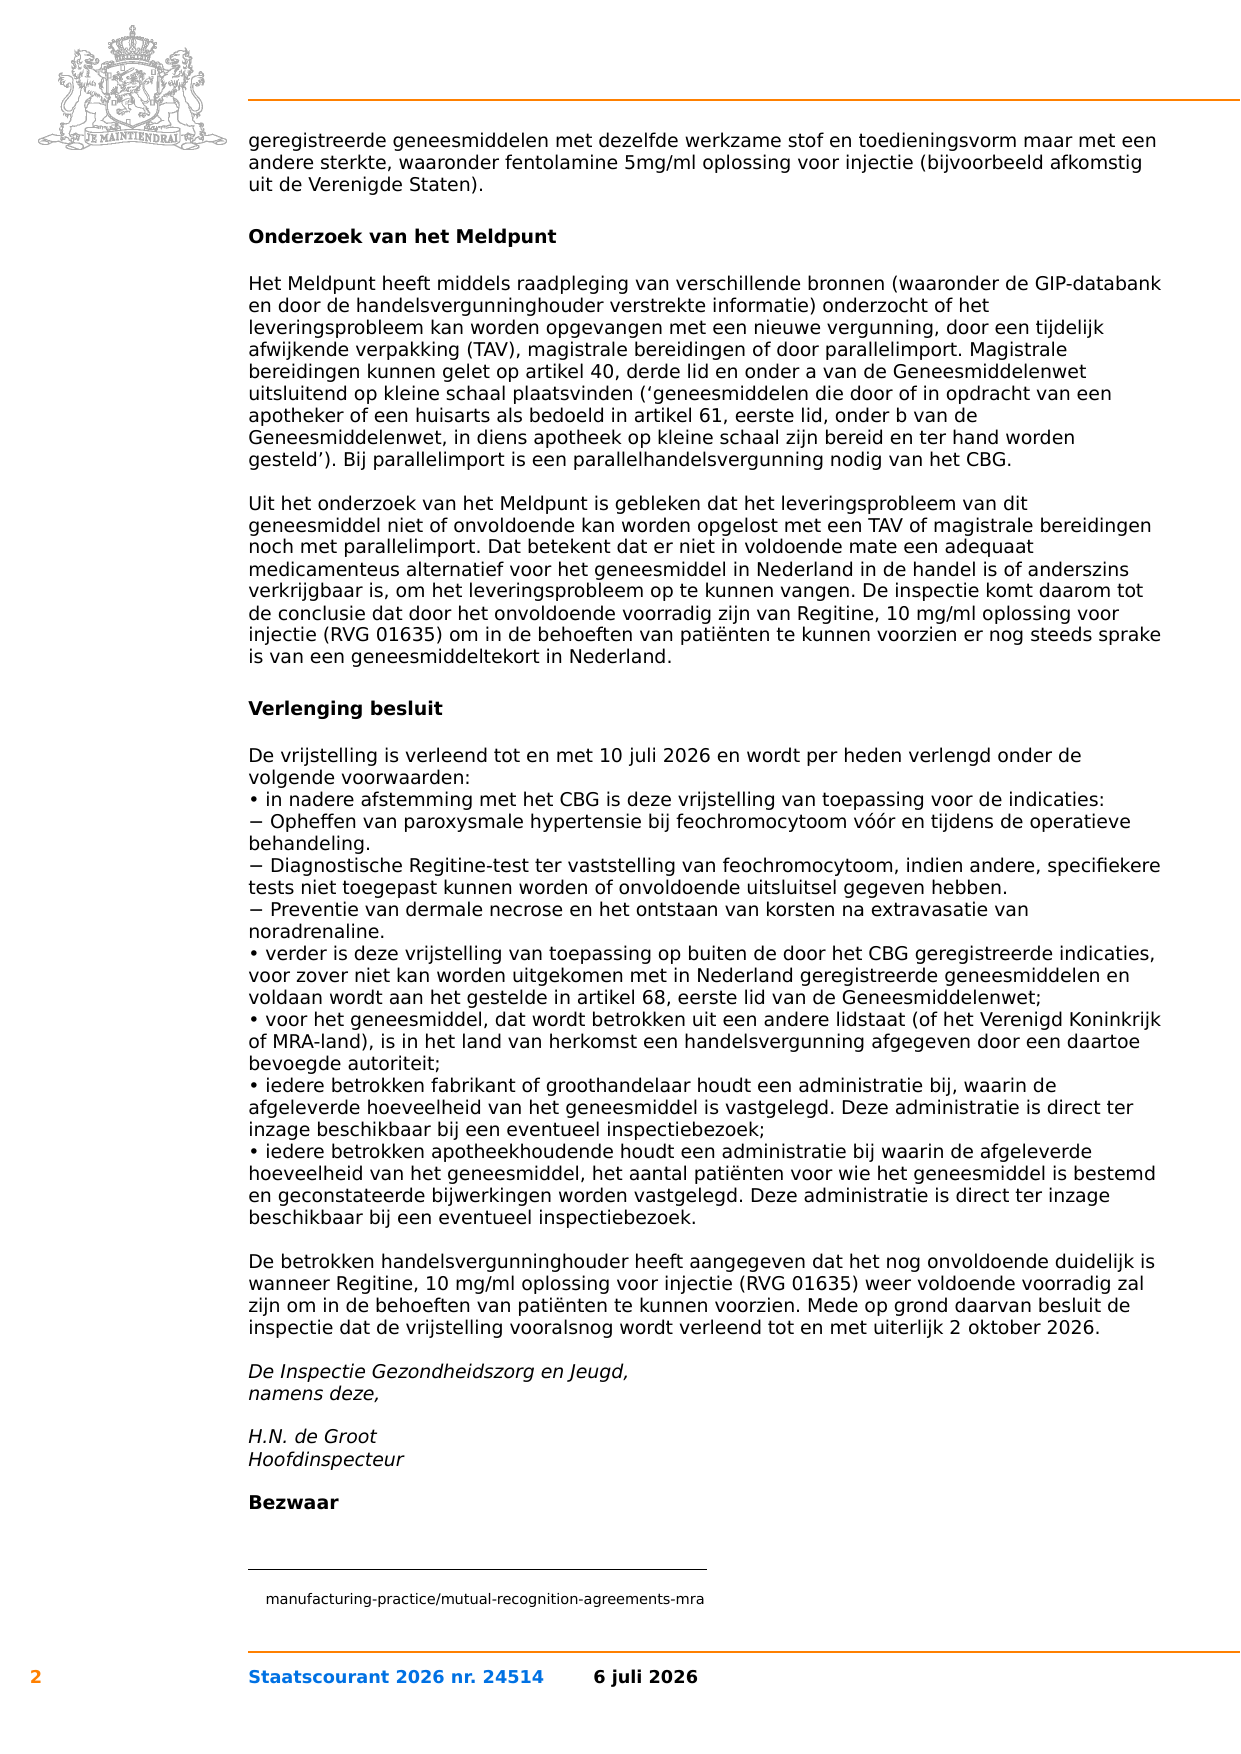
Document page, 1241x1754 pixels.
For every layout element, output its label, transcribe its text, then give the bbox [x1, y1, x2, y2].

picture [38, 25, 227, 150]
text Bezwaar [248, 1492, 1163, 1514]
text − Opheffen van paroxysmale hypertensie bij feochromocytoom vóór en tijdens de operatieve behandeling. [248, 811, 1163, 855]
text • iedere betrokken apotheekhoudende houdt een administratie bij waarin de afgeleverde hoeveelheid van het geneesmiddel, het aantal patiënten voor wie het geneesmiddel is bestemd en geconstateerde bijwerkingen worden vastgelegd. Deze administratie is direct ter inzage beschikbaar bij een eventueel inspectiebezoek. [248, 1141, 1163, 1229]
text De betrokken handelsvergunninghouder heeft aangegeven dat het nog onvoldoende duidelijk is wanneer Regitine, 10 mg/ml oplossing voor injectie (RVG 01635) weer voldoende voorradig zal zijn om in de behoeften van patiënten te kunnen voorzien. Mede op grond daarvan besluit de inspectie dat de vrijstelling vooralsnog wordt verleend tot en met uiterlijk 2 oktober 2026. [248, 1251, 1163, 1339]
text Het Meldpunt heeft middels raadpleging van verschillende bronnen (waaronder de GIP-databank en door de handelsvergunninghouder verstrekte informatie) onderzocht of het leveringsprobleem kan worden opgevangen met een nieuwe vergunning, door een tijdelijk afwijkende verpakking (TAV), magistrale bereidingen of door parallelimport. Magistrale bereidingen kunnen gelet op artikel 40, derde lid en onder a van de Geneesmiddelenwet uitsluitend op kleine schaal plaatsvinden (‘geneesmiddelen die door of in opdracht van een apotheker of een huisarts als bedoeld in artikel 61, eerste lid, onder b van de Geneesmiddelenwet, in diens apotheek op kleine schaal zijn bereid en ter hand worden gesteld’). Bij parallelimport is een parallelhandelsvergunning nodig van het CBG. [248, 273, 1163, 471]
text • iedere betrokken fabrikant of groothandelaar houdt een administratie bij, waarin de afgeleverde hoeveelheid van het geneesmiddel is vastgelegd. Deze administratie is direct ter inzage beschikbaar bij een eventueel inspectiebezoek; [248, 1075, 1163, 1141]
text Uit het onderzoek van het Meldpunt is gebleken dat het leveringsprobleem van dit geneesmiddel niet of onvoldoende kan worden opgelost met een TAV of magistrale bereidingen noch met parallelimport. Dat betekent dat er niet in voldoende mate een adequaat medicamenteus alternatief voor het geneesmiddel in Nederland in de handel is of anderszins verkrijgbaar is, om het leveringsprobleem op te kunnen vangen. De inspectie komt daarom tot de conclusie dat door het onvoldoende voorradig zijn van Regitine, 10 mg/ml oplossing voor injectie (RVG 01635) om in de behoeften van patiënten te kunnen voorzien er nog steeds sprake is van een geneesmiddeltekort in Nederland. [248, 492, 1163, 668]
text − Diagnostische Regitine-test ter vaststelling van feochromocytoom, indien andere, specifiekere tests niet toegepast kunnen worden of onvoldoende uitsluitsel gegeven hebben. [248, 855, 1163, 899]
text geregistreerde geneesmiddelen met dezelfde werkzame stof en toedieningsvorm maar met een andere sterkte, waaronder fentolamine 5mg/ml oplossing voor injectie (bijvoorbeeld afkomstig uit de Verenigde Staten). [248, 130, 1163, 196]
text De Inspectie Gezondheidszorg en Jeugd, namens deze, H.N. de Groot Hoofdinspecteur [248, 1361, 1163, 1470]
text • voor het geneesmiddel, dat wordt betrokken uit een andere lidstaat (of het Verenigd Koninkrijk of MRA-land), is in het land van herkomst een handelsvergunning afgegeven door een daartoe bevoegde autoriteit; [248, 1009, 1163, 1075]
text − Preventie van dermale necrose en het ontstaan van korsten na extravasatie van noradrenaline. [248, 899, 1163, 943]
subtitle Verlenging besluit [248, 698, 1163, 720]
text De vrijstelling is verleend tot en met 10 juli 2026 en wordt per heden verlengd onder de volgende voorwaarden: [248, 745, 1163, 789]
text • verder is deze vrijstelling van toepassing op buiten de door het CBG geregistreerde indicaties, voor zover niet kan worden uitgekomen met in Nederland geregistreerde geneesmiddelen en voldaan wordt aan het gestelde in artikel 68, eerste lid van de Geneesmiddelenwet; [248, 943, 1163, 1009]
text manufacturing-practice/mutual-recognition-agreements-mra [248, 1591, 1163, 1608]
subtitle Onderzoek van het Meldpunt [248, 226, 1163, 248]
text • in nadere afstemming met het CBG is deze vrijstelling van toepassing voor de indicaties: [248, 789, 1163, 811]
